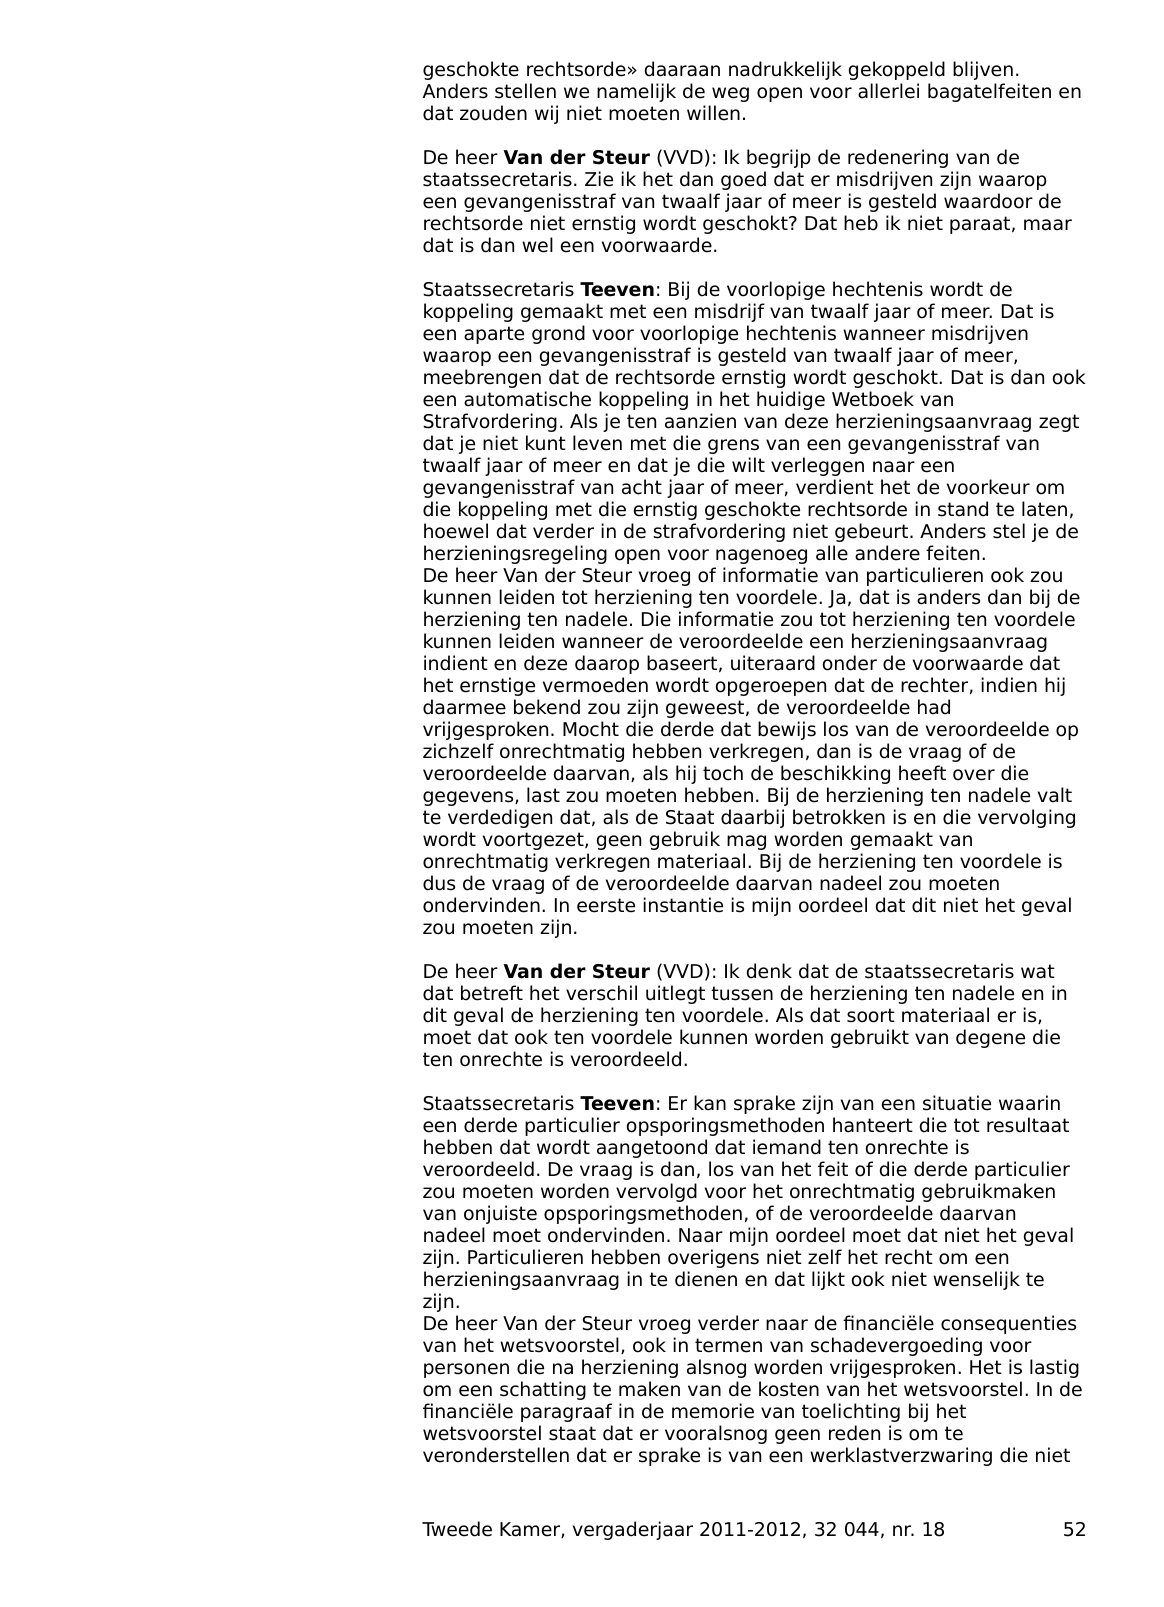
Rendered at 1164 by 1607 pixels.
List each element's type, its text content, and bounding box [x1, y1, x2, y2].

text Staatssecretaris Teeven: Bij de voorlopige hechtenis wordt de koppeling gemaakt met een misdrijf van twaalf jaar of meer. Dat is een aparte grond voor voorlopige hechtenis wanneer misdrijven waarop een gevangenisstraf is gesteld van twaalf jaar of meer, meebrengen dat de rechtsorde ernstig wordt geschokt. Dat is dan ook een automatische koppeling in het huidige Wetboek van Strafvordering. Als je ten aanzien van deze herzieningsaanvraag zegt dat je niet kunt leven met die grens van een gevangenisstraf van twaalf jaar of meer en dat je die wilt verleggen naar een gevangenisstraf van acht jaar of meer, verdient het de voorkeur om die koppeling met die ernstig geschokte rechtsorde in stand te laten, hoewel dat verder in de strafvordering niet gebeurt. Anders stel je de herzieningsregeling open voor nagenoeg alle andere feiten. [422, 279, 1087, 565]
text De heer Van der Steur (VVD): Ik denk dat de staatssecretaris wat dat betreft het verschil uitlegt tussen de herziening ten nadele en in dit geval de herziening ten voordele. Als dat soort materiaal er is, moet dat ook ten voordele kunnen worden gebruikt van degene die ten onrechte is veroordeeld. [422, 961, 1087, 1071]
text geschokte rechtsorde» daaraan nadrukkelijk gekoppeld blijven. Anders stellen we namelijk de weg open voor allerlei bagatelfeiten en dat zouden wij niet moeten willen. [422, 59, 1087, 125]
text De heer Van der Steur vroeg verder naar de financiële consequenties van het wetsvoorstel, ook in termen van schadevergoeding voor personen die na herziening alsnog worden vrijgesproken. Het is lastig om een schatting te maken van de kosten van het wetsvoorstel. In de financiële paragraaf in de memorie van toelichting bij het wetsvoorstel staat dat er vooralsnog geen reden is om te veronderstellen dat er sprake is van een werklastverzwaring die niet [422, 1313, 1087, 1467]
text Staatssecretaris Teeven: Er kan sprake zijn van een situatie waarin een derde particulier opsporingsmethoden hanteert die tot resultaat hebben dat wordt aangetoond dat iemand ten onrechte is veroordeeld. De vraag is dan, los van het feit of die derde particulier zou moeten worden vervolgd voor het onrechtmatig gebruikmaken van onjuiste opsporingsmethoden, of de veroordeelde daarvan nadeel moet ondervinden. Naar mijn oordeel moet dat niet het geval zijn. Particulieren hebben overigens niet zelf het recht om een herzieningsaanvraag in te dienen en dat lijkt ook niet wenselijk te zijn. [422, 1093, 1087, 1313]
text De heer Van der Steur vroeg of informatie van particulieren ook zou kunnen leiden tot herziening ten voordele. Ja, dat is anders dan bij de herziening ten nadele. Die informatie zou tot herziening ten voordele kunnen leiden wanneer de veroordeelde een herzieningsaanvraag indient en deze daarop baseert, uiteraard onder de voorwaarde dat het ernstige vermoeden wordt opgeroepen dat de rechter, indien hij daarmee bekend zou zijn geweest, de veroordeelde had vrijgesproken. Mocht die derde dat bewijs los van de veroordeelde op zichzelf onrechtmatig hebben verkregen, dan is de vraag of de veroordeelde daarvan, als hij toch de beschikking heeft over die gegevens, last zou moeten hebben. Bij de herziening ten nadele valt te verdedigen dat, als de Staat daarbij betrokken is en die vervolging wordt voortgezet, geen gebruik mag worden gemaakt van onrechtmatig verkregen materiaal. Bij de herziening ten voordele is dus de vraag of de veroordeelde daarvan nadeel zou moeten ondervinden. In eerste instantie is mijn oordeel dat dit niet het geval zou moeten zijn. [422, 565, 1087, 939]
text De heer Van der Steur (VVD): Ik begrijp de redenering van de staatssecretaris. Zie ik het dan goed dat er misdrijven zijn waarop een gevangenisstraf van twaalf jaar of meer is gesteld waardoor de rechtsorde niet ernstig wordt geschokt? Dat heb ik niet paraat, maar dat is dan wel een voorwaarde. [422, 147, 1087, 257]
